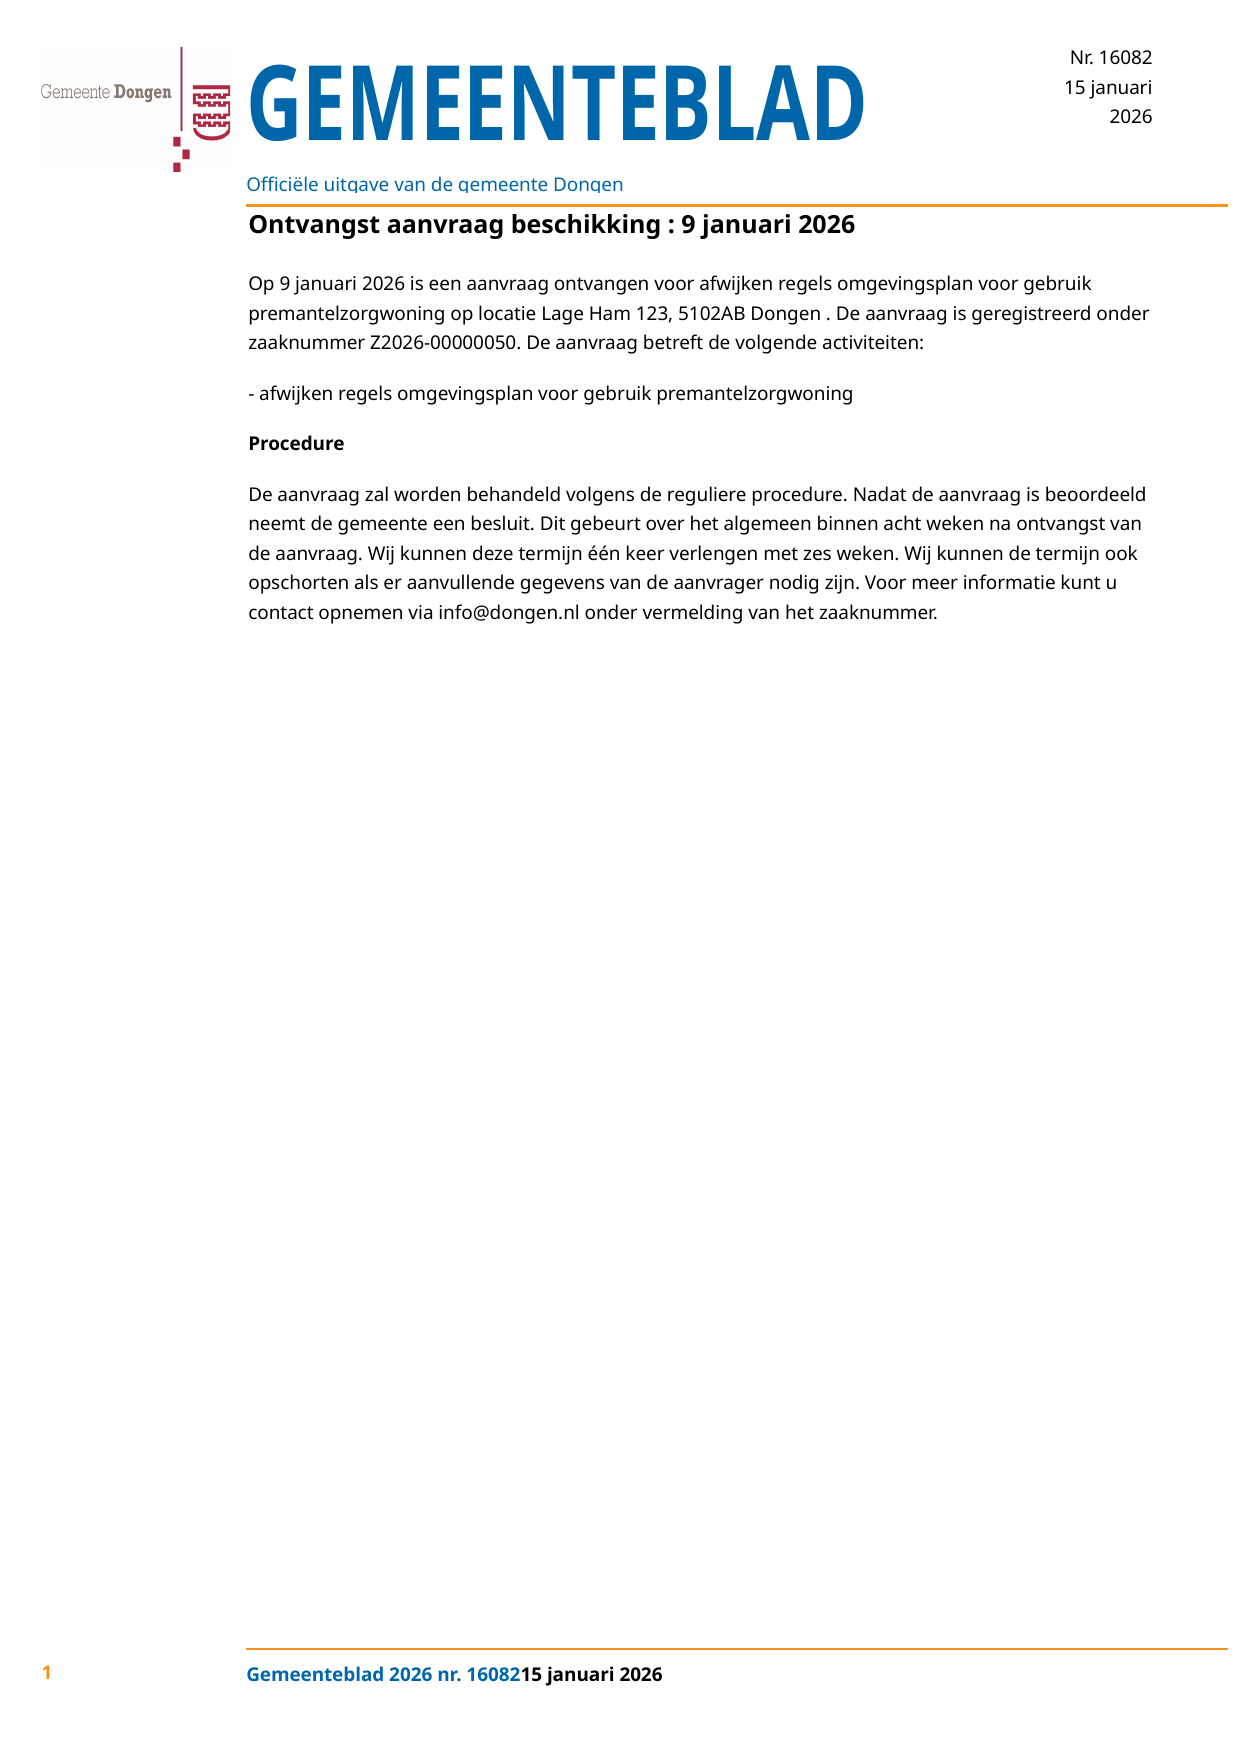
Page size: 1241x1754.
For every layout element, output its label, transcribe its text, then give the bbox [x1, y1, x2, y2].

text Op 9 januari 2026 is een aanvraag ontvangen voor afwijken regels omgevingsplan voor gebruik premantelzorgwoning op locatie Lage Ham 123, 5102AB Dongen . De aanvraag is geregistreerd onder zaaknummer Z2026-00000050. De aanvraag betreft de volgende activiteiten: [248, 270, 1152, 355]
text Procedure [248, 430, 1152, 456]
picture [41, 47, 231, 172]
text Ontvangst aanvraag beschikking : 9 januari 2026 [248, 207, 1152, 241]
text - afwijken regels omgevingsplan voor gebruik premantelzorgwoning [248, 380, 1152, 406]
text De aanvraag zal worden behandeld volgens de reguliere procedure. Nadat de aanvraag is beoordeeld neemt de gemeente een besluit. Dit gebeurt over het algemeen binnen acht weken na ontvangst van de aanvraag. Wij kunnen deze termijn één keer verlengen met zes weken. Wij kunnen de termijn ook opschorten als er aanvullende gegevens van de aanvrager nodig zijn. Voor meer informatie kunt u contact opnemen via info@dongen.nl onder vermelding van het zaaknummer. [248, 481, 1152, 625]
